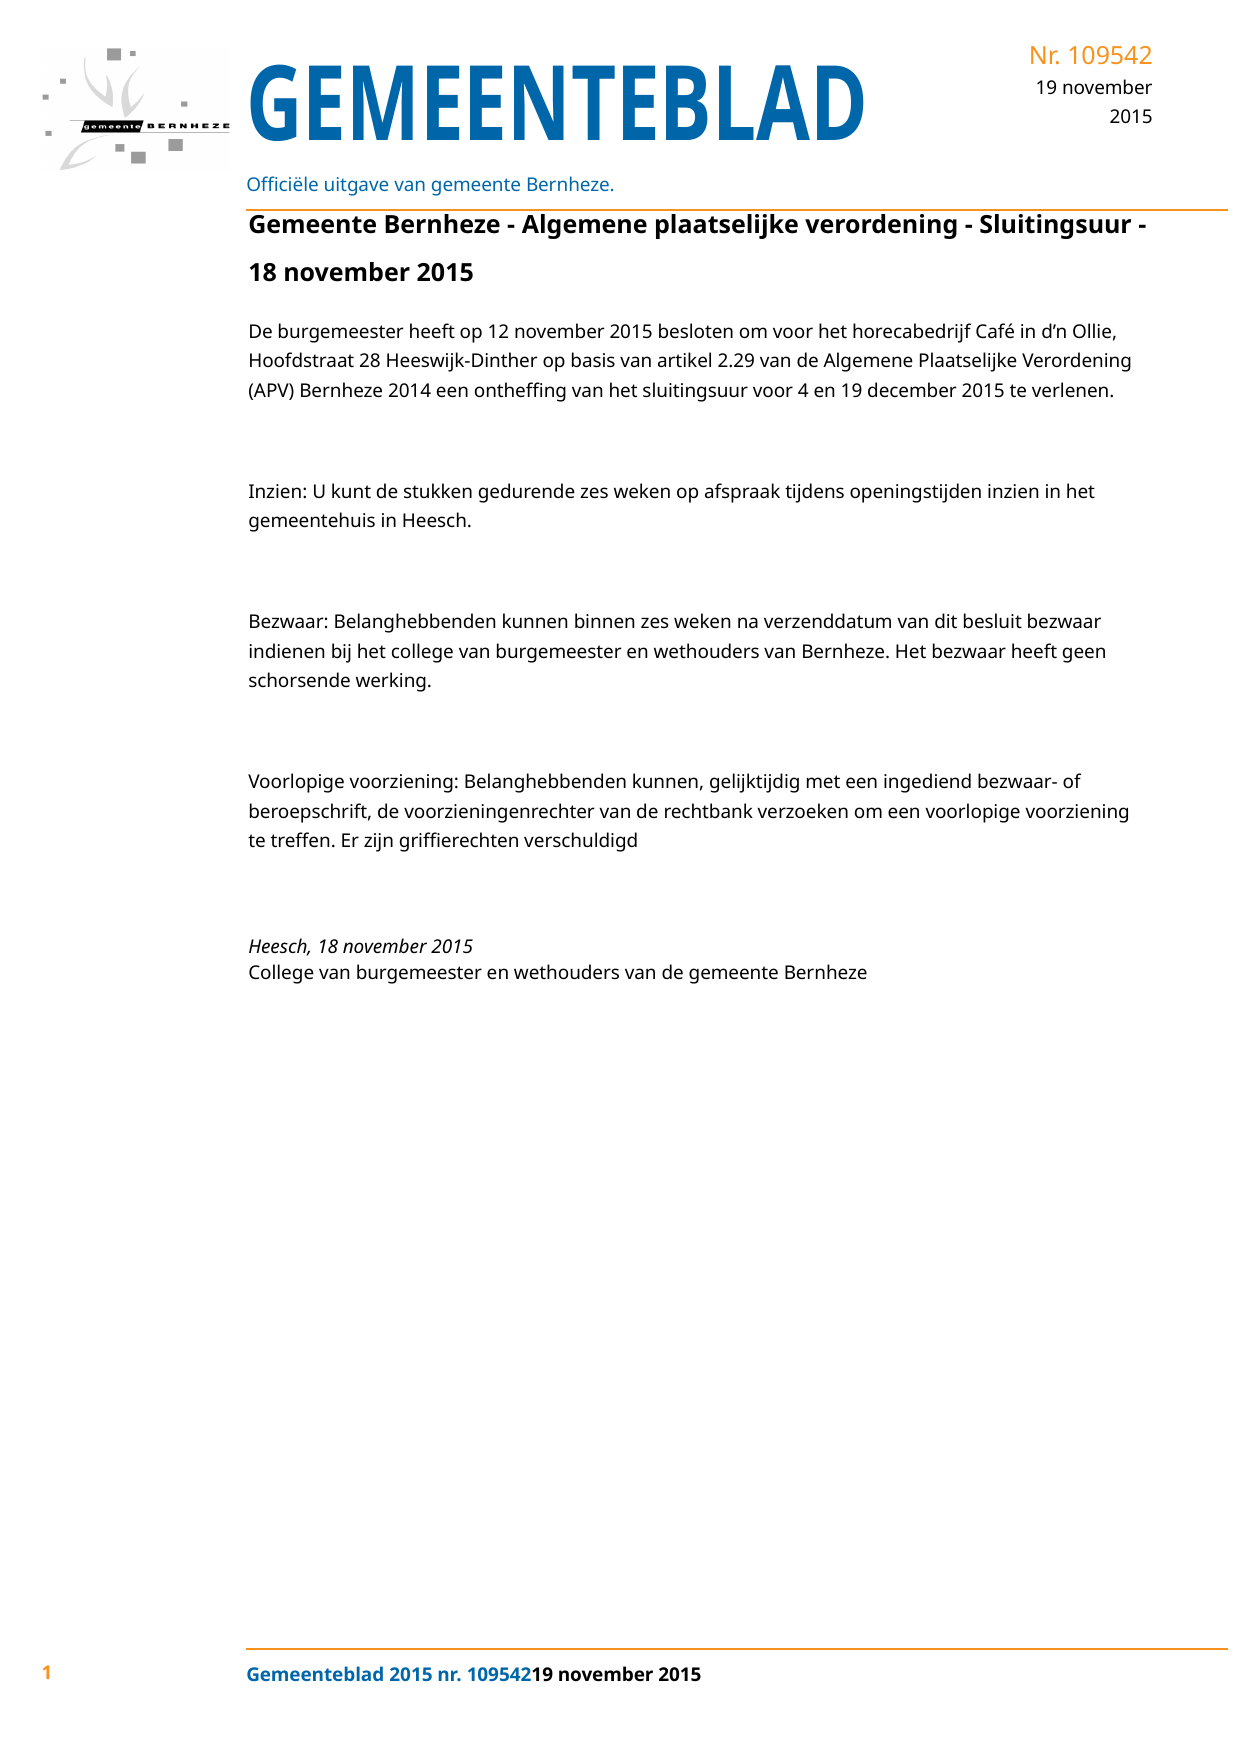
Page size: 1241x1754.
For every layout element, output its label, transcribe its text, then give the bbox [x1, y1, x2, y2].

text De burgemeester heeft op 12 november 2015 besloten om voor het horecabedrijf Café in d’n Ollie, Hoofdstraat 28 Heeswijk-Dinther op basis van artikel 2.29 van de Algemene Plaatselijke Verordening (APV) Bernheze 2014 een ontheffing van het sluitingsuur voor 4 en 19 december 2015 te verlenen. [248, 318, 1152, 403]
text Gemeente Bernheze - Algemene plaatselijke verordening - Sluitingsuur - 18 november 2015 [248, 211, 1152, 288]
text Inzien: U kunt de stukken gedurende zes weken op afspraak tijdens openingstijden inzien in het gemeentehuis in Heesch. [248, 478, 1152, 533]
text Voorlopige voorziening: Belanghebbenden kunnen, gelijktijdig met een ingediend bezwaar- of beroepschrift, de voorzieningenrechter van de rechtbank verzoeken om een voorlopige voorziening te treffen. Er zijn griffierechten verschuldigd [248, 768, 1152, 853]
text Bezwaar: Belanghebbenden kunnen binnen zes weken na verzenddatum van dit besluit bezwaar indienen bij het college van burgemeester en wethouders van Bernheze. Het bezwaar heeft geen schorsende werking. [248, 608, 1152, 693]
picture [41, 47, 231, 172]
text Heesch, 18 november 2015 [248, 933, 1152, 959]
text College van burgemeester en wethouders van de gemeente Bernheze [248, 959, 1152, 985]
